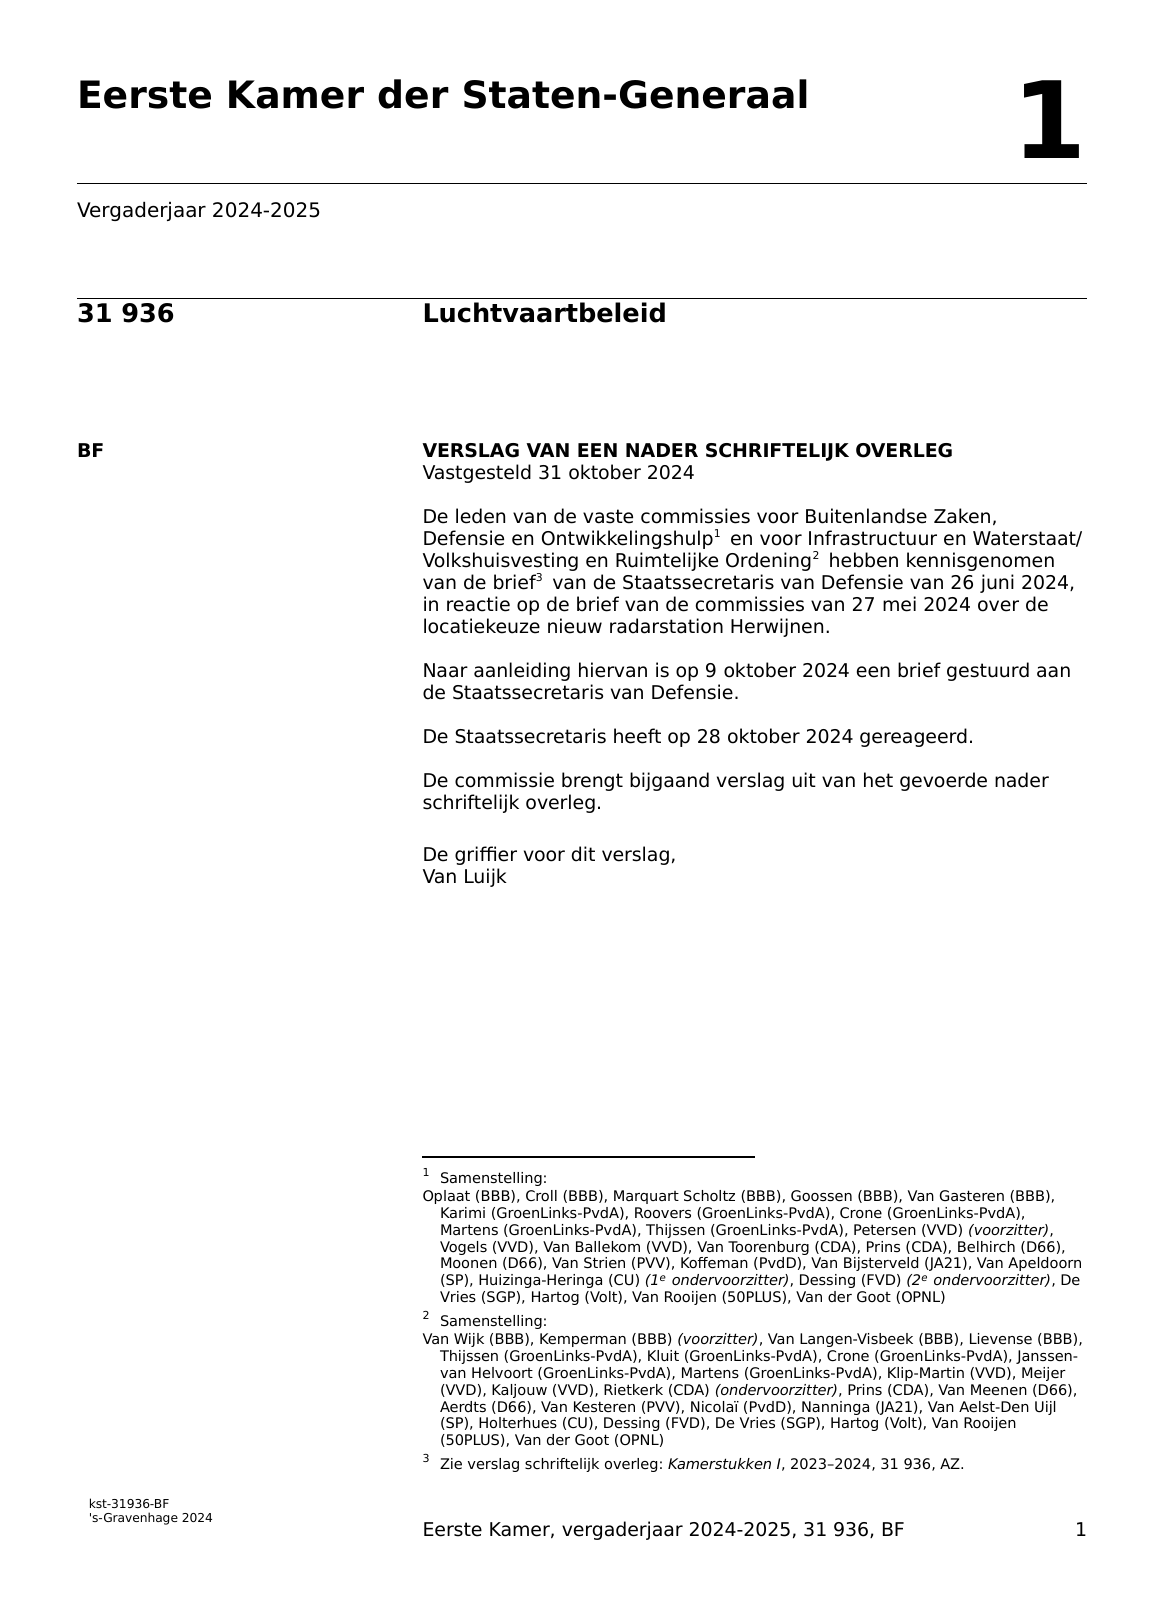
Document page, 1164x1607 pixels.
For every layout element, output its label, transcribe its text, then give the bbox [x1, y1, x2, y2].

text 's-Gravenhage 2024 [88, 1511, 323, 1525]
text Naar aanleiding hiervan is op 9 oktober 2024 een brief gestuurd aan de Staatssecretaris van Defensie. [422, 660, 1087, 704]
text De Staatssecretaris heeft op 28 oktober 2024 gereageerd. [422, 726, 1087, 748]
table_header Eerste Kamer der Staten-Generaal [77, 59, 886, 183]
text Zie verslag schriftelijk overleg: Kamerstukken I, 2023–2024, 31 936, AZ. [422, 1452, 1087, 1474]
text Vastgesteld 31 oktober 2024 [422, 462, 1087, 484]
text De commissie brengt bijgaand verslag uit van het gevoerde nader schriftelijk overleg. [422, 770, 1087, 814]
text Van Wijk (BBB), Kemperman (BBB) (voorzitter), Van Langen-Visbeek (BBB), Lievense (BBB), Thijssen (GroenLinks-PvdA), Kluit (GroenLinks-PvdA), Crone (GroenLinks-PvdA), Janssen-van Helvoort (GroenLinks-PvdA), Martens (GroenLinks-PvdA), Klip-Martin (VVD), Meijer (VVD), Kaljouw (VVD), Rietkerk (CDA) (ondervoorzitter), Prins (CDA), Van Meenen (D66), Aerdts (D66), Van Kesteren (PVV), Nicolaï (PvdD), Nanninga (JA21), Van Aelst-Den Uijl (SP), Holterhues (CU), Dessing (FVD), De Vries (SGP), Hartog (Volt), Van Rooijen (50PLUS), Van der Goot (OPNL) [422, 1331, 1087, 1449]
table_cell Vergaderjaar 2024-2025 [77, 184, 1087, 298]
table_header 1 [886, 59, 1087, 183]
text Samenstelling: [422, 1166, 1087, 1188]
text De griffier voor dit verslag, Van Luijk [422, 844, 1087, 888]
text kst-31936-BF [88, 1497, 323, 1511]
subtitle 31 936 Luchtvaartbeleid [77, 299, 1087, 329]
text Samenstelling: [422, 1309, 1087, 1331]
text De leden van de vaste commissies voor Buitenlandse Zaken, Defensie en Ontwikkelingshulp en voor Infrastructuur en Waterstaat/ Volkshuisvesting en Ruimtelijke Ordening hebben kennisgenomen van de brief van de Staatssecretaris van Defensie van 26 juni 2024, in reactie op de brief van de commissies van 27 mei 2024 over de locatiekeuze nieuw radarstation Herwijnen. [422, 506, 1087, 638]
subtitle BF VERSLAG VAN EEN NADER SCHRIFTELIJK OVERLEG [77, 440, 1087, 462]
text Oplaat (BBB), Croll (BBB), Marquart Scholtz (BBB), Goossen (BBB), Van Gasteren (BBB), Karimi (GroenLinks-PvdA), Roovers (GroenLinks-PvdA), Crone (GroenLinks-PvdA), Martens (GroenLinks-PvdA), Thijssen (GroenLinks-PvdA), Petersen (VVD) (voorzitter), Vogels (VVD), Van Ballekom (VVD), Van Toorenburg (CDA), Prins (CDA), Belhirch (D66), Moonen (D66), Van Strien (PVV), Koffeman (PvdD), Van Bijsterveld (JA21), Van Apeldoorn (SP), Huizinga-Heringa (CU) (1e ondervoorzitter), Dessing (FVD) (2e ondervoorzitter), De Vries (SGP), Hartog (Volt), Van Rooijen (50PLUS), Van der Goot (OPNL) [422, 1188, 1087, 1306]
